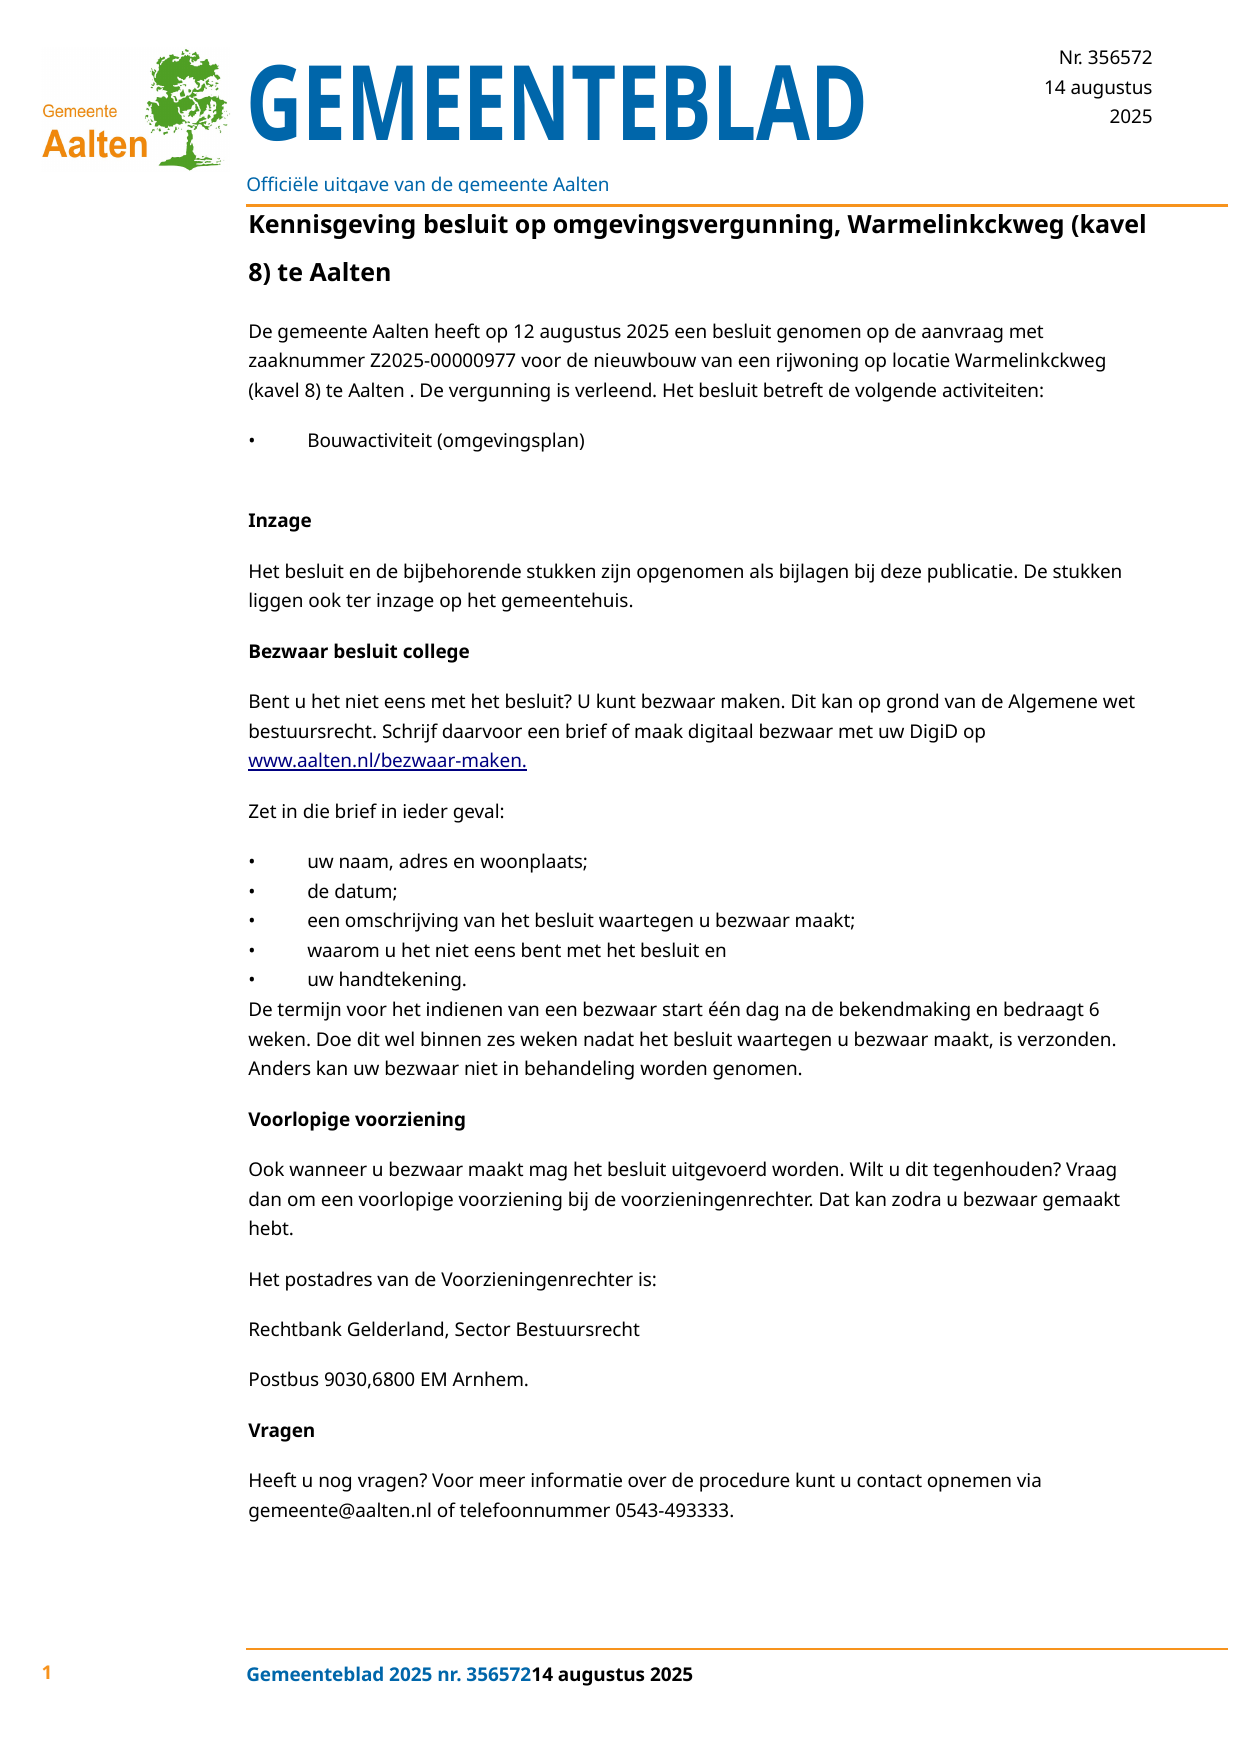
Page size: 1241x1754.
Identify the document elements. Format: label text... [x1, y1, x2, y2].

text Inzage [248, 507, 1152, 533]
text Kennisgeving besluit op omgevingsvergunning, Warmelinkckweg (kavel 8) te Aalten [248, 207, 1152, 288]
text Voorlopige voorziening [248, 1106, 1152, 1132]
text Bent u het niet eens met het besluit? U kunt bezwaar maken. Dit kan op grond van de Algemene wet bestuursrecht. Schrijf daarvoor een brief of maak digitaal bezwaar met uw DigiD op www.aalten.nl/bezwaar-maken. [248, 688, 1152, 773]
text Bezwaar besluit college [248, 638, 1152, 664]
text De termijn voor het indienen van een bezwaar start één dag na de bekendmaking en bedraagt 6 weken. Doe dit wel binnen zes weken nadat het besluit waartegen u bezwaar maakt, is verzonden. Anders kan uw bezwaar niet in behandeling worden genomen. [248, 996, 1152, 1081]
list waarom u het niet eens bent met het besluit en [248, 937, 1152, 963]
text Vragen [248, 1417, 1152, 1443]
text Het postadres van de Voorzieningenrechter is: [248, 1266, 1152, 1292]
text Ook wanneer u bezwaar maakt mag het besluit uitgevoerd worden. Wilt u dit tegenhouden? Vraag dan om een voorlopige voorziening bij de voorzieningenrechter. Dat kan zodra u bezwaar gemaakt hebt. [248, 1156, 1152, 1241]
text Rechtbank Gelderland, Sector Bestuursrecht [248, 1316, 1152, 1342]
picture [41, 47, 231, 172]
list uw naam, adres en woonplaats; [248, 848, 1152, 874]
text Heeft u nog vragen? Voor meer informatie over de procedure kunt u contact opnemen via gemeente@aalten.nl of telefoonnummer 0543-493333. [248, 1467, 1152, 1523]
list een omschrijving van het besluit waartegen u bezwaar maakt; [248, 907, 1152, 933]
text De gemeente Aalten heeft op 12 augustus 2025 een besluit genomen op de aanvraag met zaaknummer Z2025-00000977 voor de nieuwbouw van een rijwoning op locatie Warmelinkckweg (kavel 8) te Aalten . De vergunning is verleend. Het besluit betreft de volgende activiteiten: [248, 318, 1152, 403]
list uw handtekening. [248, 967, 1152, 992]
list Bouwactiviteit (omgevingsplan) [248, 427, 1152, 453]
text Het besluit en de bijbehorende stukken zijn opgenomen als bijlagen bij deze publicatie. De stukken liggen ook ter inzage op het gemeentehuis. [248, 558, 1152, 613]
text Zet in die brief in ieder geval: [248, 798, 1152, 824]
list de datum; [248, 878, 1152, 904]
text Postbus 9030,6800 EM Arnhem. [248, 1367, 1152, 1392]
